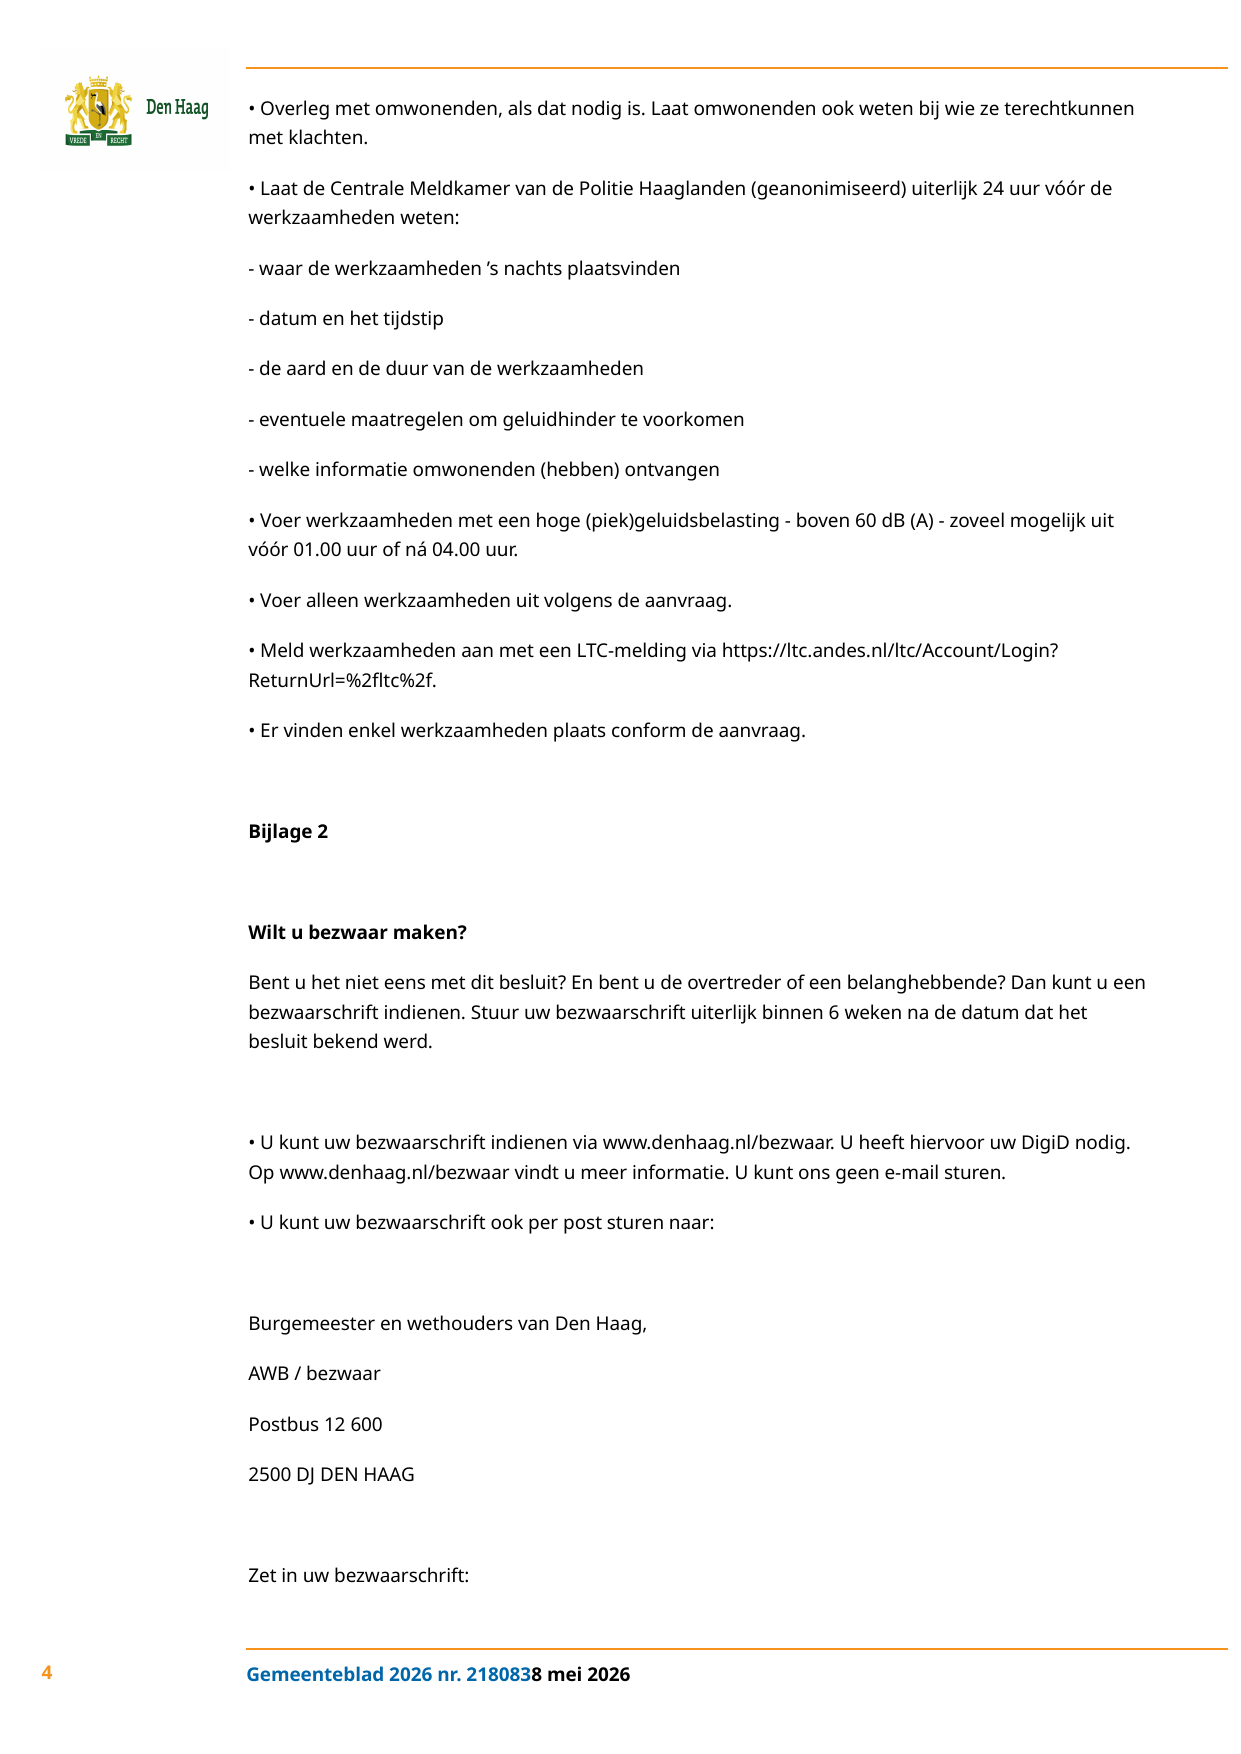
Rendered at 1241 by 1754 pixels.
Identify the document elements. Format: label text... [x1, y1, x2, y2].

text - waar de werkzaamheden ’s nachts plaatsvinden [248, 255, 1152, 281]
text • Voer werkzaamheden met een hoge (piek)geluidsbelasting - boven 60 dB (A) - zoveel mogelijk uit vóór 01.00 uur of ná 04.00 uur. [248, 507, 1152, 562]
text • U kunt uw bezwaarschrift indienen via www.denhaag.nl/bezwaar. U heeft hiervoor uw DigiD nodig. Op www.denhaag.nl/bezwaar vindt u meer informatie. U kunt ons geen e-mail sturen. [248, 1129, 1152, 1185]
text - welke informatie omwonenden (hebben) ontvangen [248, 456, 1152, 482]
text Burgemeester en wethouders van Den Haag, [248, 1310, 1152, 1336]
text • Meld werkzaamheden aan met een LTC-melding via https://ltc.andes.nl/ltc/Account/Login?ReturnUrl=%2fltc%2f. [248, 637, 1152, 693]
text - eventuele maatregelen om geluidhinder te voorkomen [248, 406, 1152, 432]
text 2500 DJ DEN HAAG [248, 1461, 1152, 1487]
text Bijlage 2 [248, 818, 1152, 844]
text Zet in uw bezwaarschrift: [248, 1562, 1152, 1588]
text • Er vinden enkel werkzaamheden plaats conform de aanvraag. [248, 717, 1152, 743]
text AWB / bezwaar [248, 1361, 1152, 1386]
text Postbus 12 600 [248, 1411, 1152, 1437]
text Bent u het niet eens met dit besluit? En bent u de overtreder of een belanghebbende? Dan kunt u een bezwaarschrift indienen. Stuur uw bezwaarschrift uiterlijk binnen 6 weken na de datum dat het besluit bekend werd. [248, 969, 1152, 1054]
text - datum en het tijdstip [248, 305, 1152, 331]
text Wilt u bezwaar maken? [248, 919, 1152, 945]
picture [41, 47, 231, 172]
text • Laat de Centrale Meldkamer van de Politie Haaglanden (geanonimiseerd) uiterlijk 24 uur vóór de werkzaamheden weten: [248, 175, 1152, 230]
text - de aard en de duur van de werkzaamheden [248, 356, 1152, 381]
text • U kunt uw bezwaarschrift ook per post sturen naar: [248, 1209, 1152, 1235]
text • Overleg met omwonenden, als dat nodig is. Laat omwonenden ook weten bij wie ze terechtkunnen met klachten. [248, 95, 1152, 150]
text • Voer alleen werkzaamheden uit volgens de aanvraag. [248, 587, 1152, 613]
